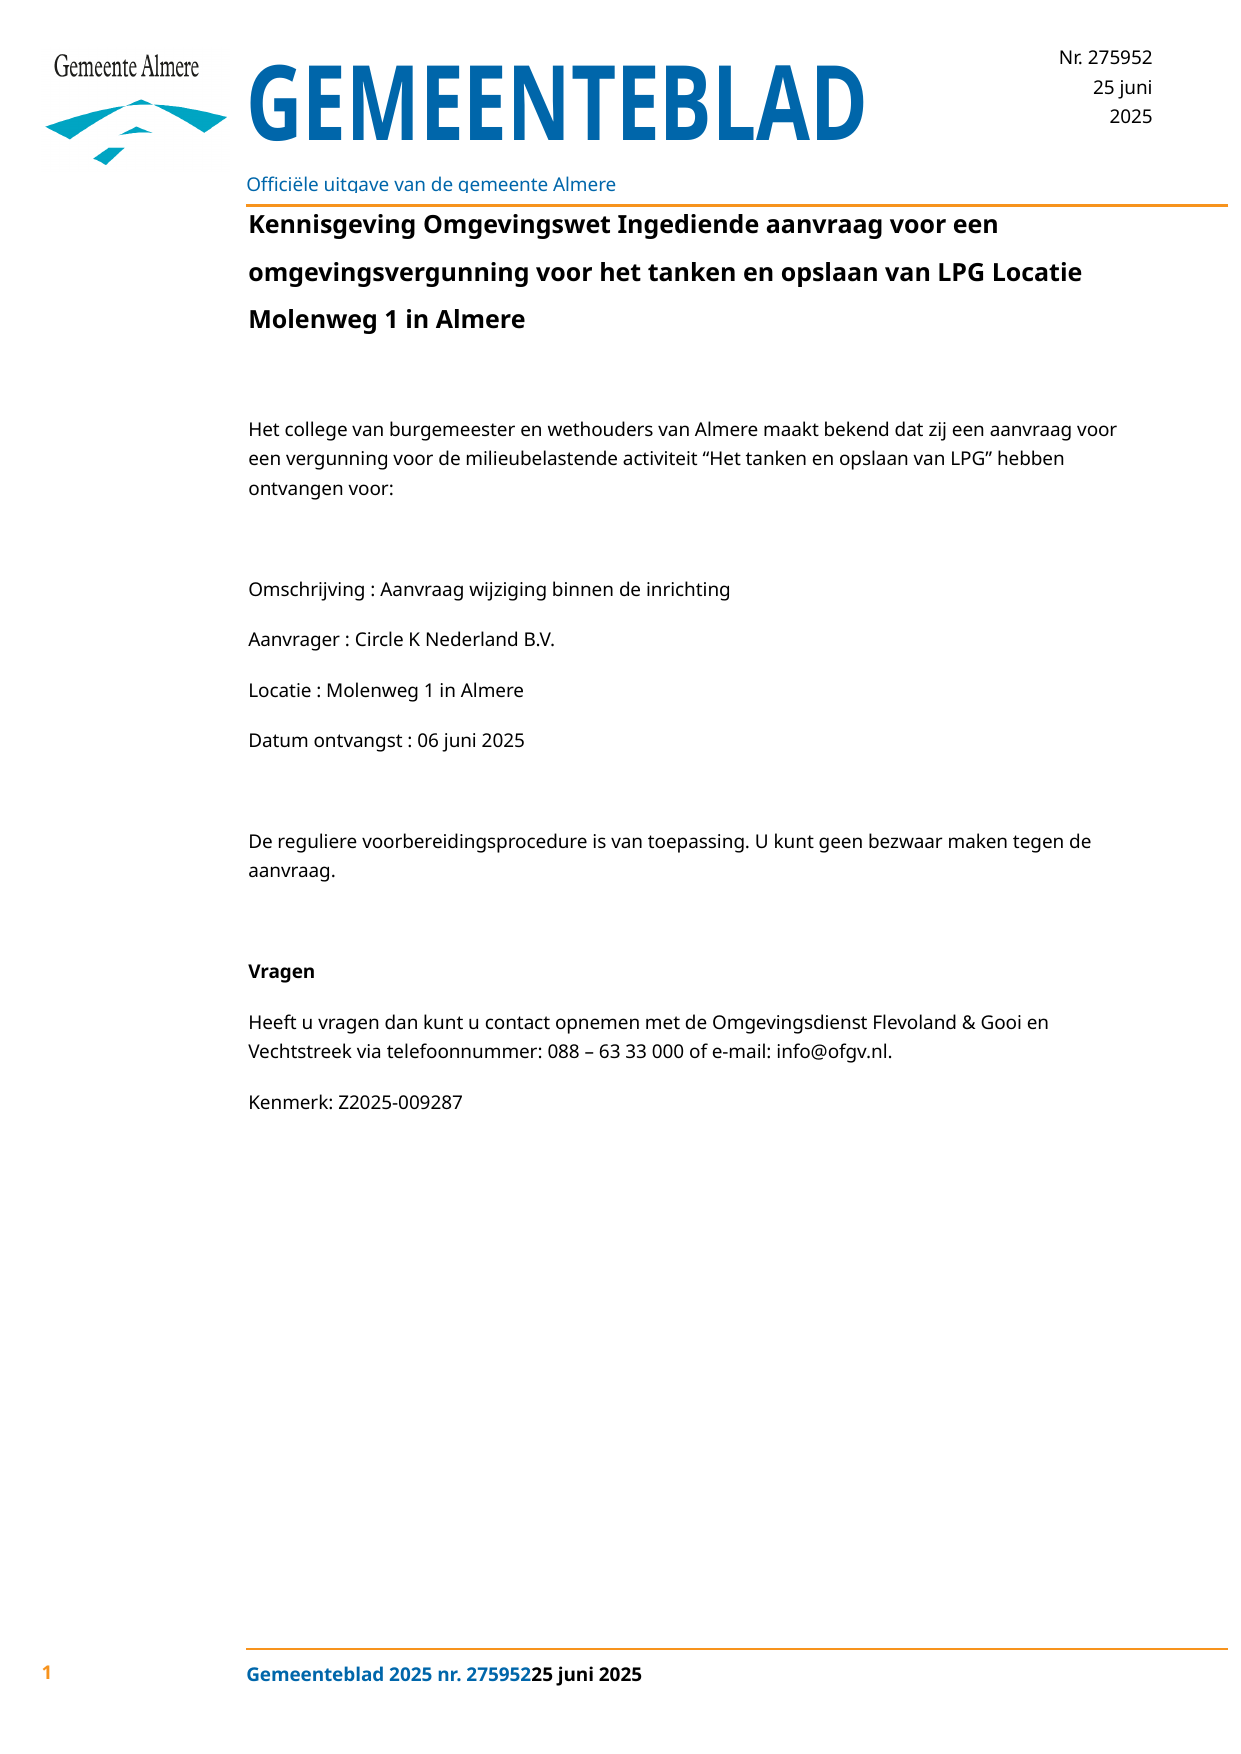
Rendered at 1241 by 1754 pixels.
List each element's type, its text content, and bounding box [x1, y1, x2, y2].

text Omschrijving : Aanvraag wijziging binnen de inrichting [248, 576, 1152, 602]
text Kenmerk: Z2025-009287 [248, 1089, 1152, 1114]
picture [41, 47, 231, 172]
text Aanvrager : Circle K Nederland B.V. [248, 626, 1152, 652]
text Datum ontvangst : 06 juni 2025 [248, 727, 1152, 753]
text Vragen [248, 958, 1152, 984]
text Locatie : Molenweg 1 in Almere [248, 677, 1152, 702]
text Kennisgeving Omgevingswet Ingediende aanvraag voor een omgevingsvergunning voor het tanken en opslaan van LPG Locatie Molenweg 1 in Almere [248, 207, 1152, 336]
text Heeft u vragen dan kunt u contact opnemen met de Omgevingsdienst Flevoland & Gooi en Vechtstreek via telefoonnummer: 088 – 63 33 000 of e-mail: info@ofgv.nl. [248, 1009, 1152, 1064]
text De reguliere voorbereidingsprocedure is van toepassing. U kunt geen bezwaar maken tegen de aanvraag. [248, 828, 1152, 883]
text Het college van burgemeester en wethouders van Almere maakt bekend dat zij een aanvraag voor een vergunning voor de milieubelastende activiteit “Het tanken en opslaan van LPG” hebben ontvangen voor: [248, 416, 1152, 501]
